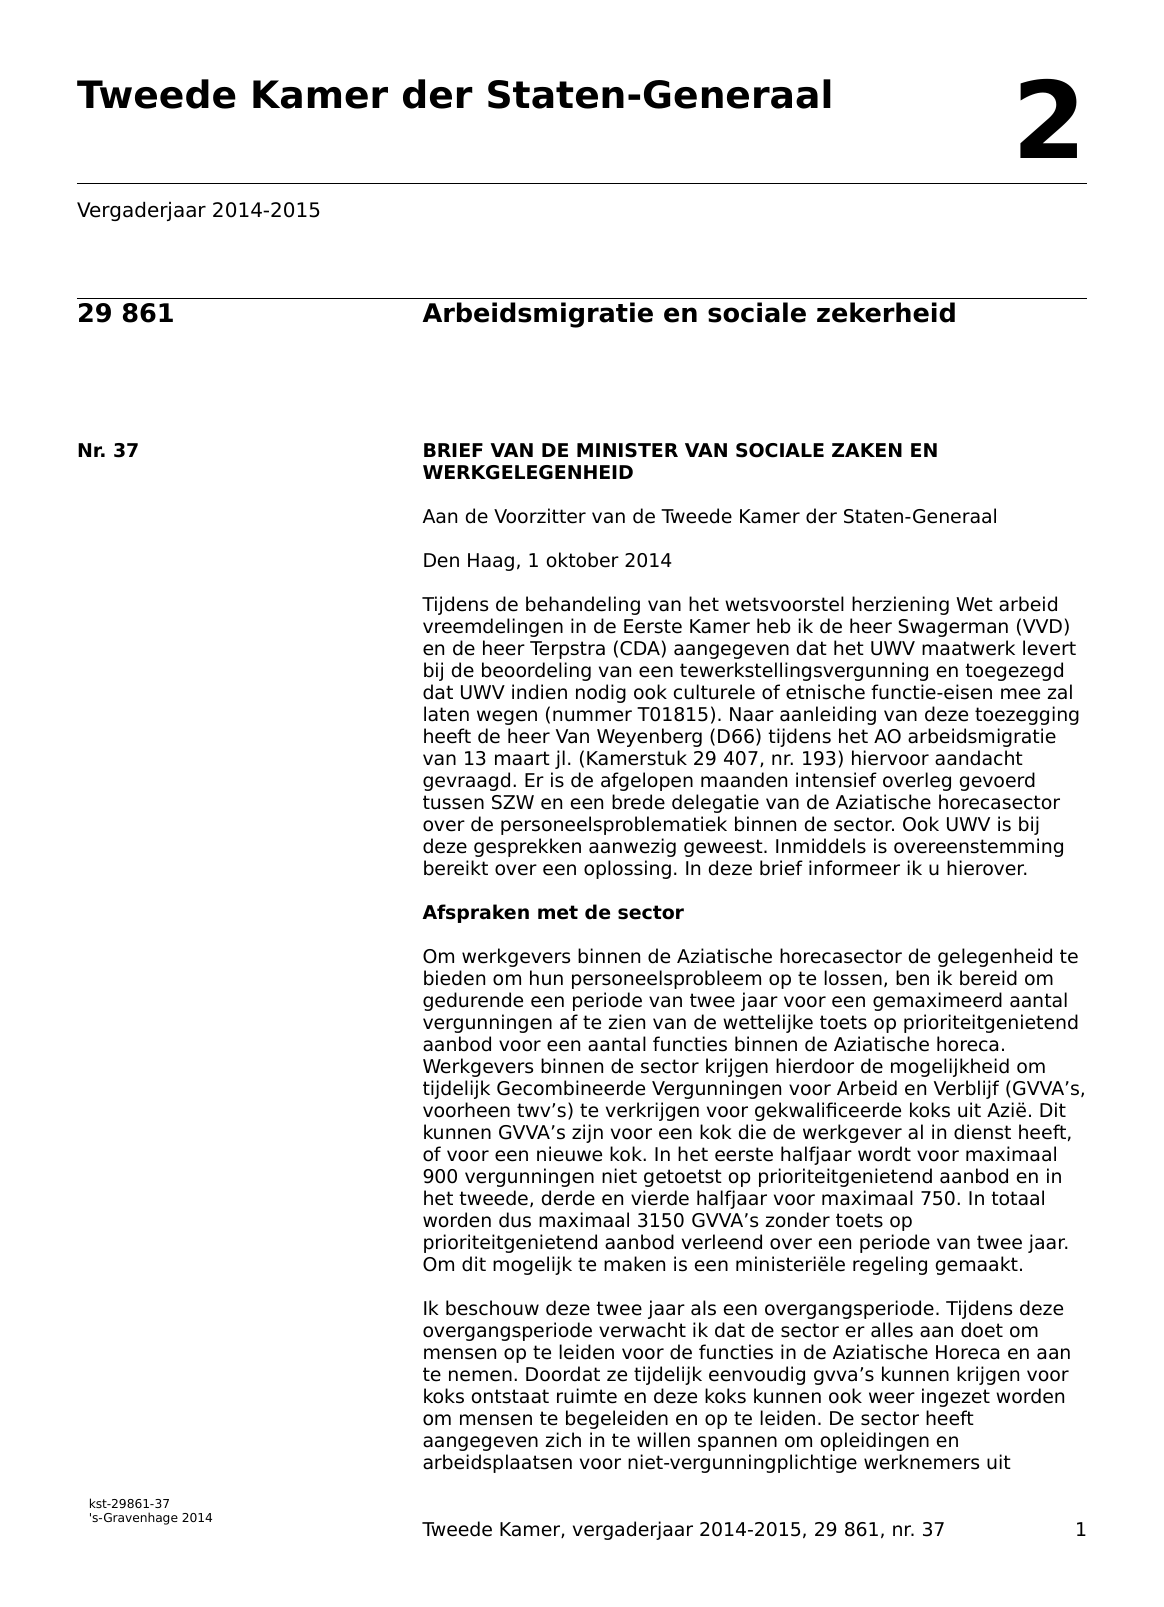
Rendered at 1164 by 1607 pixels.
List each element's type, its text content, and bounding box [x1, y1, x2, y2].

subtitle Afspraken met de sector [422, 902, 1087, 924]
table_header 2 [886, 59, 1087, 183]
text Den Haag, 1 oktober 2014 [422, 550, 1087, 572]
text Tijdens de behandeling van het wetsvoorstel herziening Wet arbeid vreemdelingen in de Eerste Kamer heb ik de heer Swagerman (VVD) en de heer Terpstra (CDA) aangegeven dat het UWV maatwerk levert bij de beoordeling van een tewerkstellingsvergunning en toegezegd dat UWV indien nodig ook culturele of etnische functie-eisen mee zal laten wegen (nummer T01815). Naar aanleiding van deze toezegging heeft de heer Van Weyenberg (D66) tijdens het AO arbeidsmigratie van 13 maart jl. (Kamerstuk 29 407, nr. 193) hiervoor aandacht gevraagd. Er is de afgelopen maanden intensief overleg gevoerd tussen SZW en een brede delegatie van de Aziatische horecasector over de personeelsproblematiek binnen de sector. Ook UWV is bij deze gesprekken aanwezig geweest. Inmiddels is overeenstemming bereikt over een oplossing. In deze brief informeer ik u hierover. [422, 594, 1087, 880]
table_header Tweede Kamer der Staten-Generaal [77, 59, 886, 183]
subtitle 29 861 Arbeidsmigratie en sociale zekerheid [77, 299, 1087, 329]
subtitle Nr. 37 BRIEF VAN DE MINISTER VAN SOCIALE ZAKEN EN WERKGELEGENHEID [77, 440, 1087, 484]
table_cell Vergaderjaar 2014-2015 [77, 184, 1087, 298]
text Ik beschouw deze twee jaar als een overgangsperiode. Tijdens deze overgangsperiode verwacht ik dat de sector er alles aan doet om mensen op te leiden voor de functies in de Aziatische Horeca en aan te nemen. Doordat ze tijdelijk eenvoudig gvva’s kunnen krijgen voor koks ontstaat ruimte en deze koks kunnen ook weer ingezet worden om mensen te begeleiden en op te leiden. De sector heeft aangegeven zich in te willen spannen om opleidingen en arbeidsplaatsen voor niet-vergunningplichtige werknemers uit [422, 1298, 1087, 1474]
text kst-29861-37 [88, 1497, 323, 1511]
text 's-Gravenhage 2014 [88, 1511, 323, 1525]
text Aan de Voorzitter van de Tweede Kamer der Staten-Generaal [422, 506, 1087, 528]
text Om werkgevers binnen de Aziatische horecasector de gelegenheid te bieden om hun personeelsprobleem op te lossen, ben ik bereid om gedurende een periode van twee jaar voor een gemaximeerd aantal vergunningen af te zien van de wettelijke toets op prioriteitgenietend aanbod voor een aantal functies binnen de Aziatische horeca. Werkgevers binnen de sector krijgen hierdoor de mogelijkheid om tijdelijk Gecombineerde Vergunningen voor Arbeid en Verblijf (GVVA’s, voorheen twv’s) te verkrijgen voor gekwalificeerde koks uit Azië. Dit kunnen GVVA’s zijn voor een kok die de werkgever al in dienst heeft, of voor een nieuwe kok. In het eerste halfjaar wordt voor maximaal 900 vergunningen niet getoetst op prioriteitgenietend aanbod en in het tweede, derde en vierde halfjaar voor maximaal 750. In totaal worden dus maximaal 3150 GVVA’s zonder toets op prioriteitgenietend aanbod verleend over een periode van twee jaar. Om dit mogelijk te maken is een ministeriële regeling gemaakt. [422, 946, 1087, 1276]
